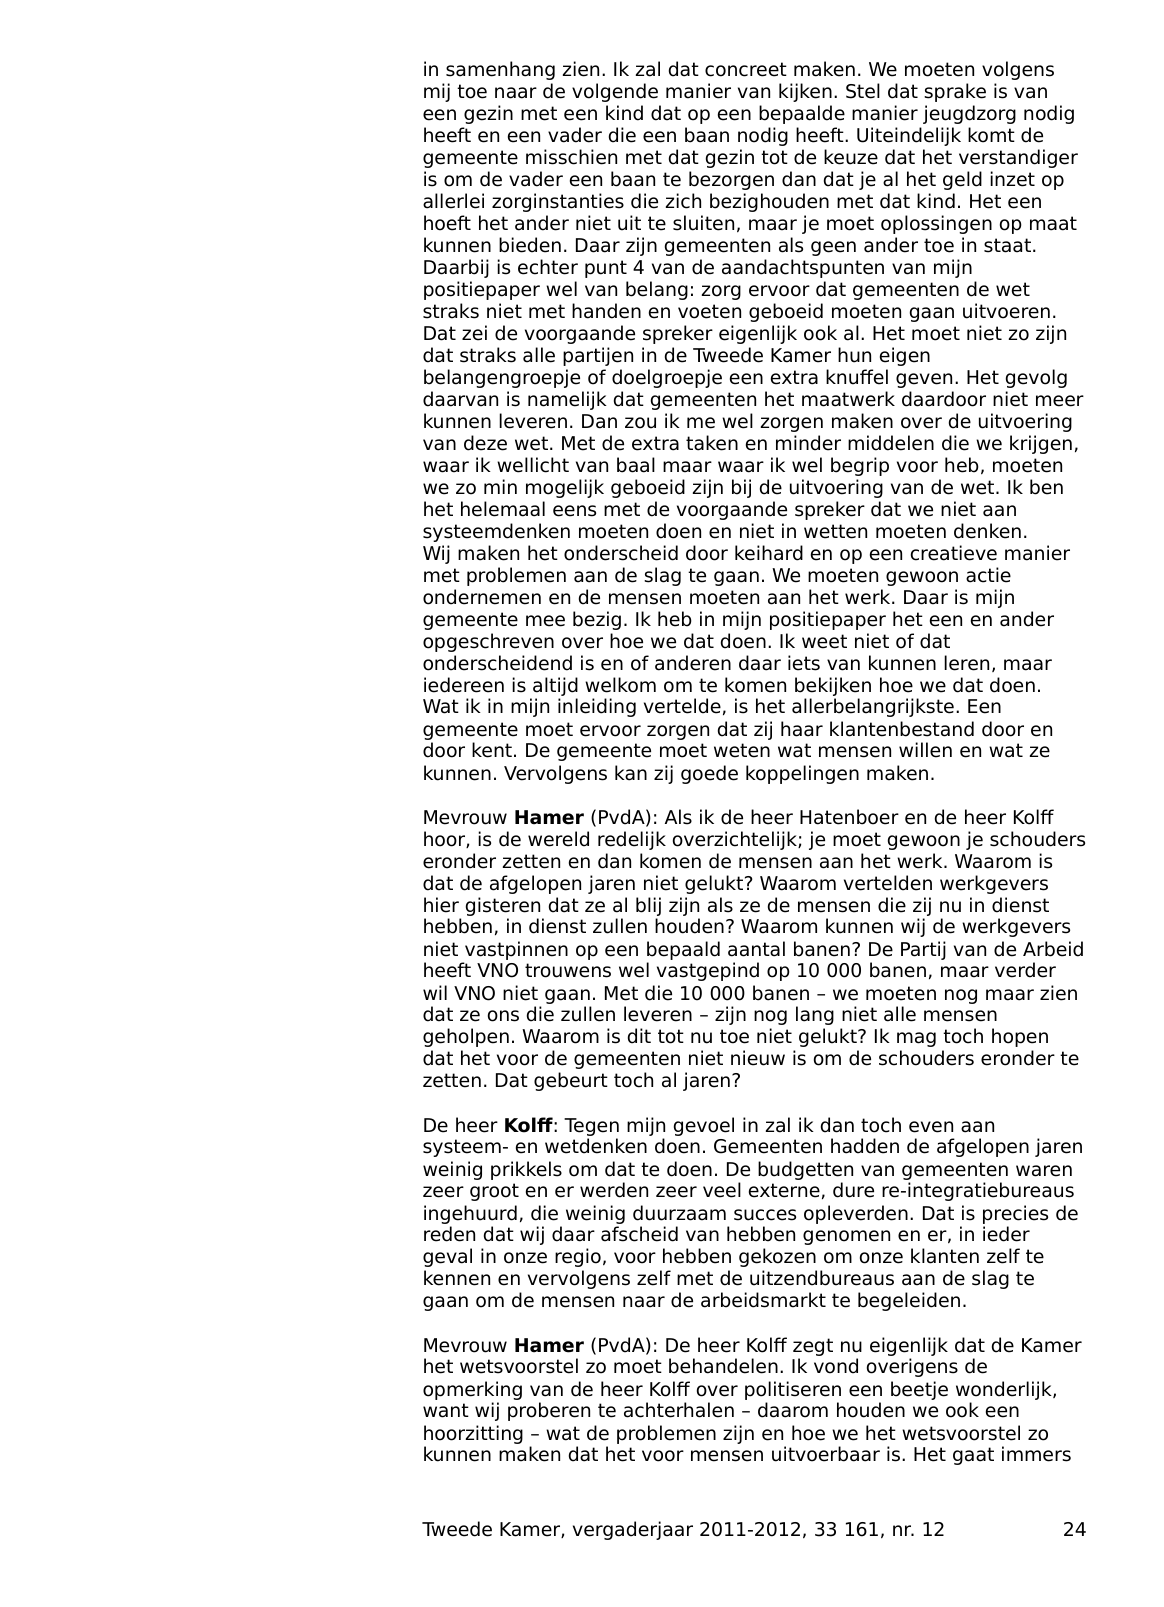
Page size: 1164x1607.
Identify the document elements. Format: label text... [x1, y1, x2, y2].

text De heer Kolff: Tegen mijn gevoel in zal ik dan toch even aan systeem- en wetdenken doen. Gemeenten hadden de afgelopen jaren weinig prikkels om dat te doen. De budgetten van gemeenten waren zeer groot en er werden zeer veel externe, dure re-integratiebureaus ingehuurd, die weinig duurzaam succes opleverden. Dat is precies de reden dat wij daar afscheid van hebben genomen en er, in ieder geval in onze regio, voor hebben gekozen om onze klanten zelf te kennen en vervolgens zelf met de uitzendbureaus aan de slag te gaan om de mensen naar de arbeidsmarkt te begeleiden. [422, 1114, 1087, 1312]
text in samenhang zien. Ik zal dat concreet maken. We moeten volgens mij toe naar de volgende manier van kijken. Stel dat sprake is van een gezin met een kind dat op een bepaalde manier jeugdzorg nodig heeft en een vader die een baan nodig heeft. Uiteindelijk komt de gemeente misschien met dat gezin tot de keuze dat het verstandiger is om de vader een baan te bezorgen dan dat je al het geld inzet op allerlei zorginstanties die zich bezighouden met dat kind. Het een hoeft het ander niet uit te sluiten, maar je moet oplossingen op maat kunnen bieden. Daar zijn gemeenten als geen ander toe in staat. Daarbij is echter punt 4 van de aandachtspunten van mijn positiepaper wel van belang: zorg ervoor dat gemeenten de wet straks niet met handen en voeten geboeid moeten gaan uitvoeren. Dat zei de voorgaande spreker eigenlijk ook al. Het moet niet zo zijn dat straks alle partijen in de Tweede Kamer hun eigen belangengroepje of doelgroepje een extra knuffel geven. Het gevolg daarvan is namelijk dat gemeenten het maatwerk daardoor niet meer kunnen leveren. Dan zou ik me wel zorgen maken over de uitvoering van deze wet. Met de extra taken en minder middelen die we krijgen, waar ik wellicht van baal maar waar ik wel begrip voor heb, moeten we zo min mogelijk geboeid zijn bij de uitvoering van de wet. Ik ben het helemaal eens met de voorgaande spreker dat we niet aan systeemdenken moeten doen en niet in wetten moeten denken. [422, 59, 1087, 543]
text Mevrouw Hamer (PvdA): Als ik de heer Hatenboer en de heer Kolff hoor, is de wereld redelijk overzichtelijk; je moet gewoon je schouders eronder zetten en dan komen de mensen aan het werk. Waarom is dat de afgelopen jaren niet gelukt? Waarom vertelden werkgevers hier gisteren dat ze al blij zijn als ze de mensen die zij nu in dienst hebben, in dienst zullen houden? Waarom kunnen wij de werkgevers niet vastpinnen op een bepaald aantal banen? De Partij van de Arbeid heeft VNO trouwens wel vastgepind op 10 000 banen, maar verder wil VNO niet gaan. Met die 10 000 banen – we moeten nog maar zien dat ze ons die zullen leveren – zijn nog lang niet alle mensen geholpen. Waarom is dit tot nu toe niet gelukt? Ik mag toch hopen dat het voor de gemeenten niet nieuw is om de schouders eronder te zetten. Dat gebeurt toch al jaren? [422, 807, 1087, 1092]
text Wat ik in mijn inleiding vertelde, is het allerbelangrijkste. Een gemeente moet ervoor zorgen dat zij haar klantenbestand door en door kent. De gemeente moet weten wat mensen willen en wat ze kunnen. Vervolgens kan zij goede koppelingen maken. [422, 696, 1087, 784]
text Mevrouw Hamer (PvdA): De heer Kolff zegt nu eigenlijk dat de Kamer het wetsvoorstel zo moet behandelen. Ik vond overigens de opmerking van de heer Kolff over politiseren een beetje wonderlijk, want wij proberen te achterhalen – daarom houden we ook een hoorzitting – wat de problemen zijn en hoe we het wetsvoorstel zo kunnen maken dat het voor mensen uitvoerbaar is. Het gaat immers [422, 1334, 1087, 1466]
text Wij maken het onderscheid door keihard en op een creatieve manier met problemen aan de slag te gaan. We moeten gewoon actie ondernemen en de mensen moeten aan het werk. Daar is mijn gemeente mee bezig. Ik heb in mijn positiepaper het een en ander opgeschreven over hoe we dat doen. Ik weet niet of dat onderscheidend is en of anderen daar iets van kunnen leren, maar iedereen is altijd welkom om te komen bekijken hoe we dat doen. [422, 543, 1087, 696]
